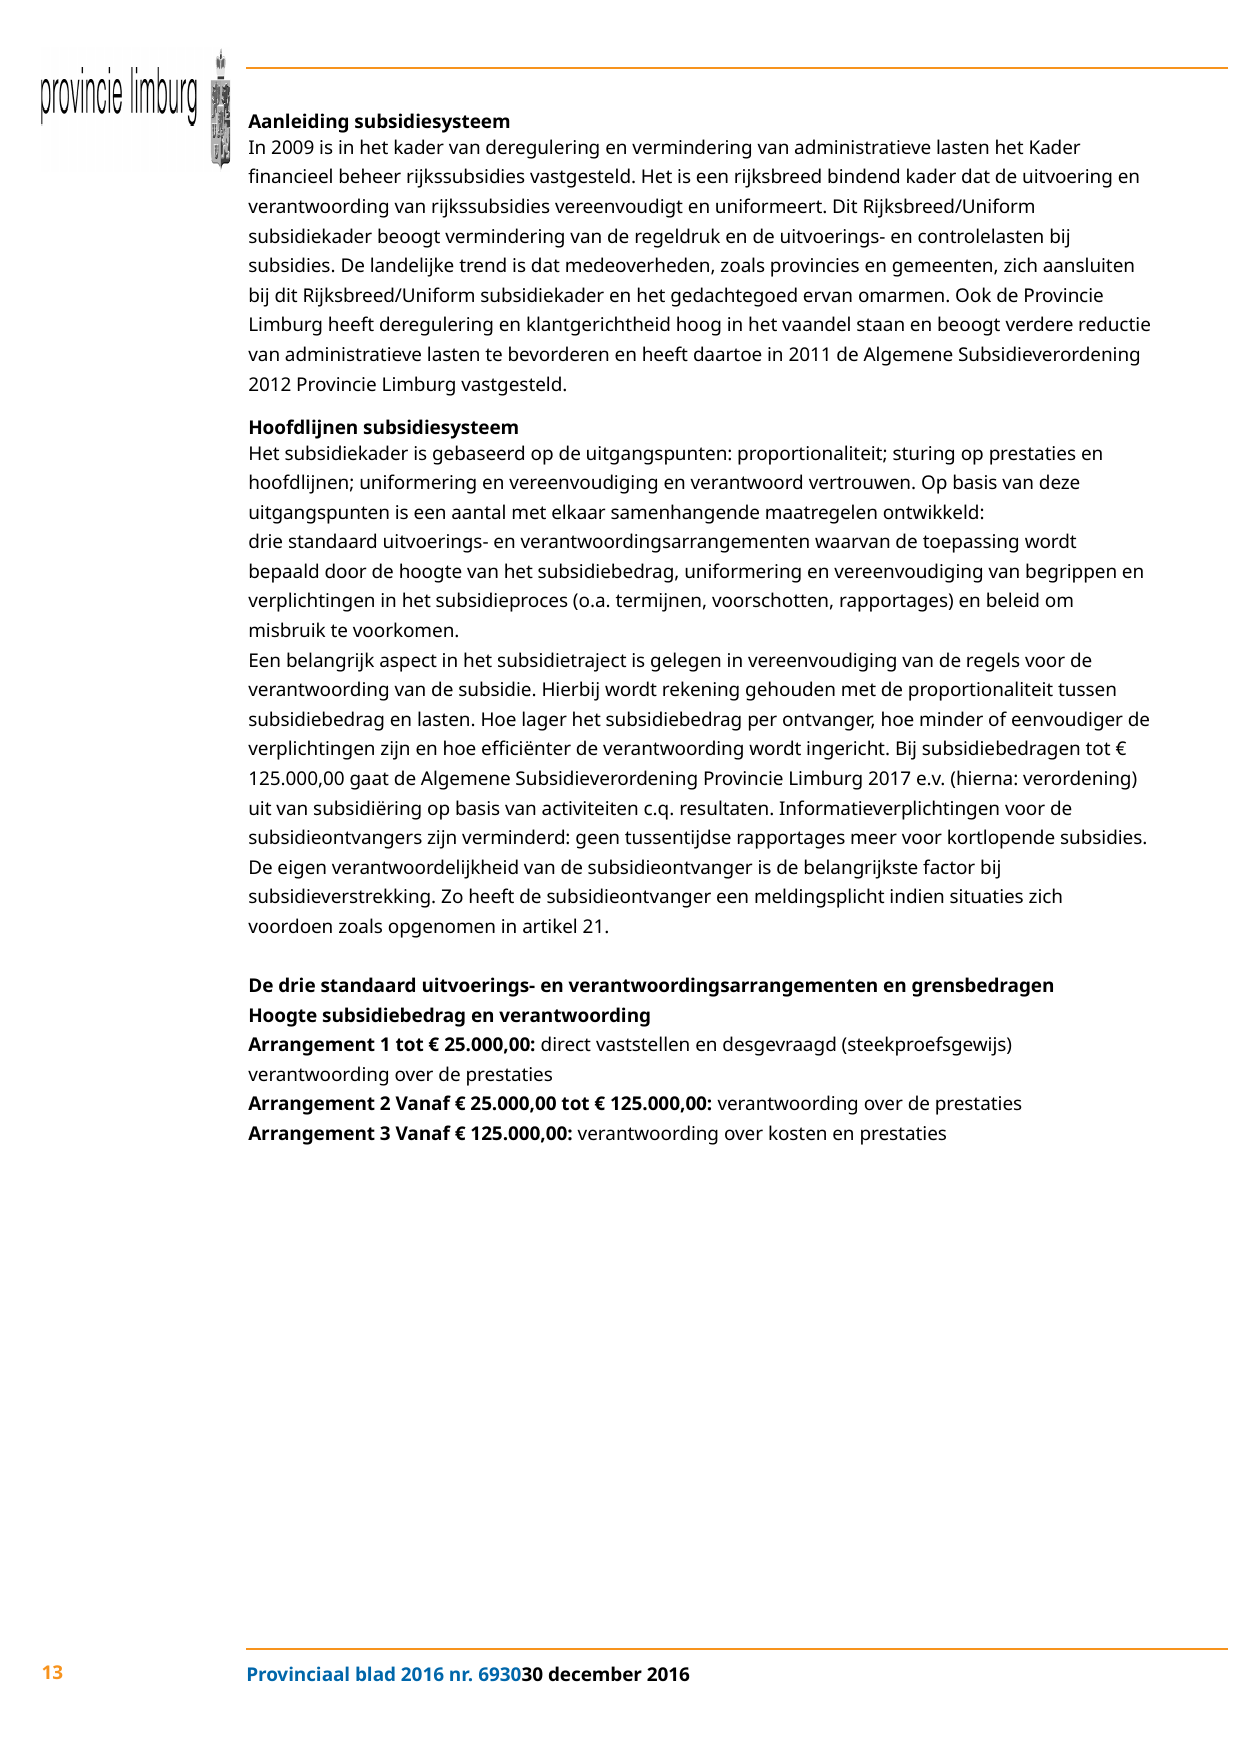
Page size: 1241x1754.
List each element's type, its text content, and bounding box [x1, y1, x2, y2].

picture [41, 47, 231, 172]
text De drie standaard uitvoerings- en verantwoordingsarrangementen en grensbedragen [248, 972, 1152, 998]
text Hoogte subsidiebedrag en verantwoording [248, 1002, 1152, 1027]
text drie standaard uitvoerings- en verantwoordingsarrangementen waarvan de toepassing wordt bepaald door de hoogte van het subsidiebedrag, uniformering en vereenvoudiging van begrippen en verplichtingen in het subsidieproces (o.a. termijnen, voorschotten, rapportages) en beleid om misbruik te voorkomen. [248, 528, 1152, 643]
text Arrangement 1 tot € 25.000,00: direct vaststellen en desgevraagd (steekproefsgewijs) [248, 1031, 1152, 1057]
text In 2009 is in het kader van deregulering en vermindering van administratieve lasten het Kader financieel beheer rijkssubsidies vastgesteld. Het is een rijksbreed bindend kader dat de uitvoering en verantwoording van rijkssubsidies vereenvoudigt en uniformeert. Dit Rijksbreed/Uniform subsidiekader beoogt vermindering van de regeldruk en de uitvoerings- en controlelasten bij subsidies. De landelijke trend is dat medeoverheden, zoals provincies en gemeenten, zich aansluiten bij dit Rijksbreed/Uniform subsidiekader en het gedachtegoed ervan omarmen. Ook de Provincie Limburg heeft deregulering en klantgerichtheid hoog in het vaandel staan en beoogt verdere reductie van administratieve lasten te bevorderen en heeft daartoe in 2011 de Algemene Subsidieverordening 2012 Provincie Limburg vastgesteld. [248, 134, 1152, 397]
text Het subsidiekader is gebaseerd op de uitgangspunten: proportionaliteit; sturing op prestaties en hoofdlijnen; uniformering en vereenvoudiging en verantwoord vertrouwen. Op basis van deze uitgangspunten is een aantal met elkaar samenhangende maatregelen ontwikkeld: [248, 440, 1152, 524]
text Arrangement 3 Vanaf € 125.000,00: verantwoording over kosten en prestaties [248, 1120, 1152, 1146]
text Aanleiding subsidiesysteem [248, 108, 1152, 134]
text verantwoording over de prestaties [248, 1061, 1152, 1087]
text Hoofdlijnen subsidiesysteem [248, 414, 1152, 440]
text Arrangement 2 Vanaf € 25.000,00 tot € 125.000,00: verantwoording over de prestaties [248, 1091, 1152, 1116]
text Een belangrijk aspect in het subsidietraject is gelegen in vereenvoudiging van de regels voor de verantwoording van de subsidie. Hierbij wordt rekening gehouden met de proportionaliteit tussen subsidiebedrag en lasten. Hoe lager het subsidiebedrag per ontvanger, hoe minder of eenvoudiger de verplichtingen zijn en hoe efficiënter de verantwoording wordt ingericht. Bij subsidiebedragen tot € 125.000,00 gaat de Algemene Subsidieverordening Provincie Limburg 2017 e.v. (hierna: verordening) uit van subsidiëring op basis van activiteiten c.q. resultaten. Informatieverplichtingen voor de subsidieontvangers zijn verminderd: geen tussentijdse rapportages meer voor kortlopende subsidies. De eigen verantwoordelijkheid van de subsidieontvanger is de belangrijkste factor bij subsidieverstrekking. Zo heeft de subsidieontvanger een meldingsplicht indien situaties zich voordoen zoals opgenomen in artikel 21. [248, 647, 1152, 939]
